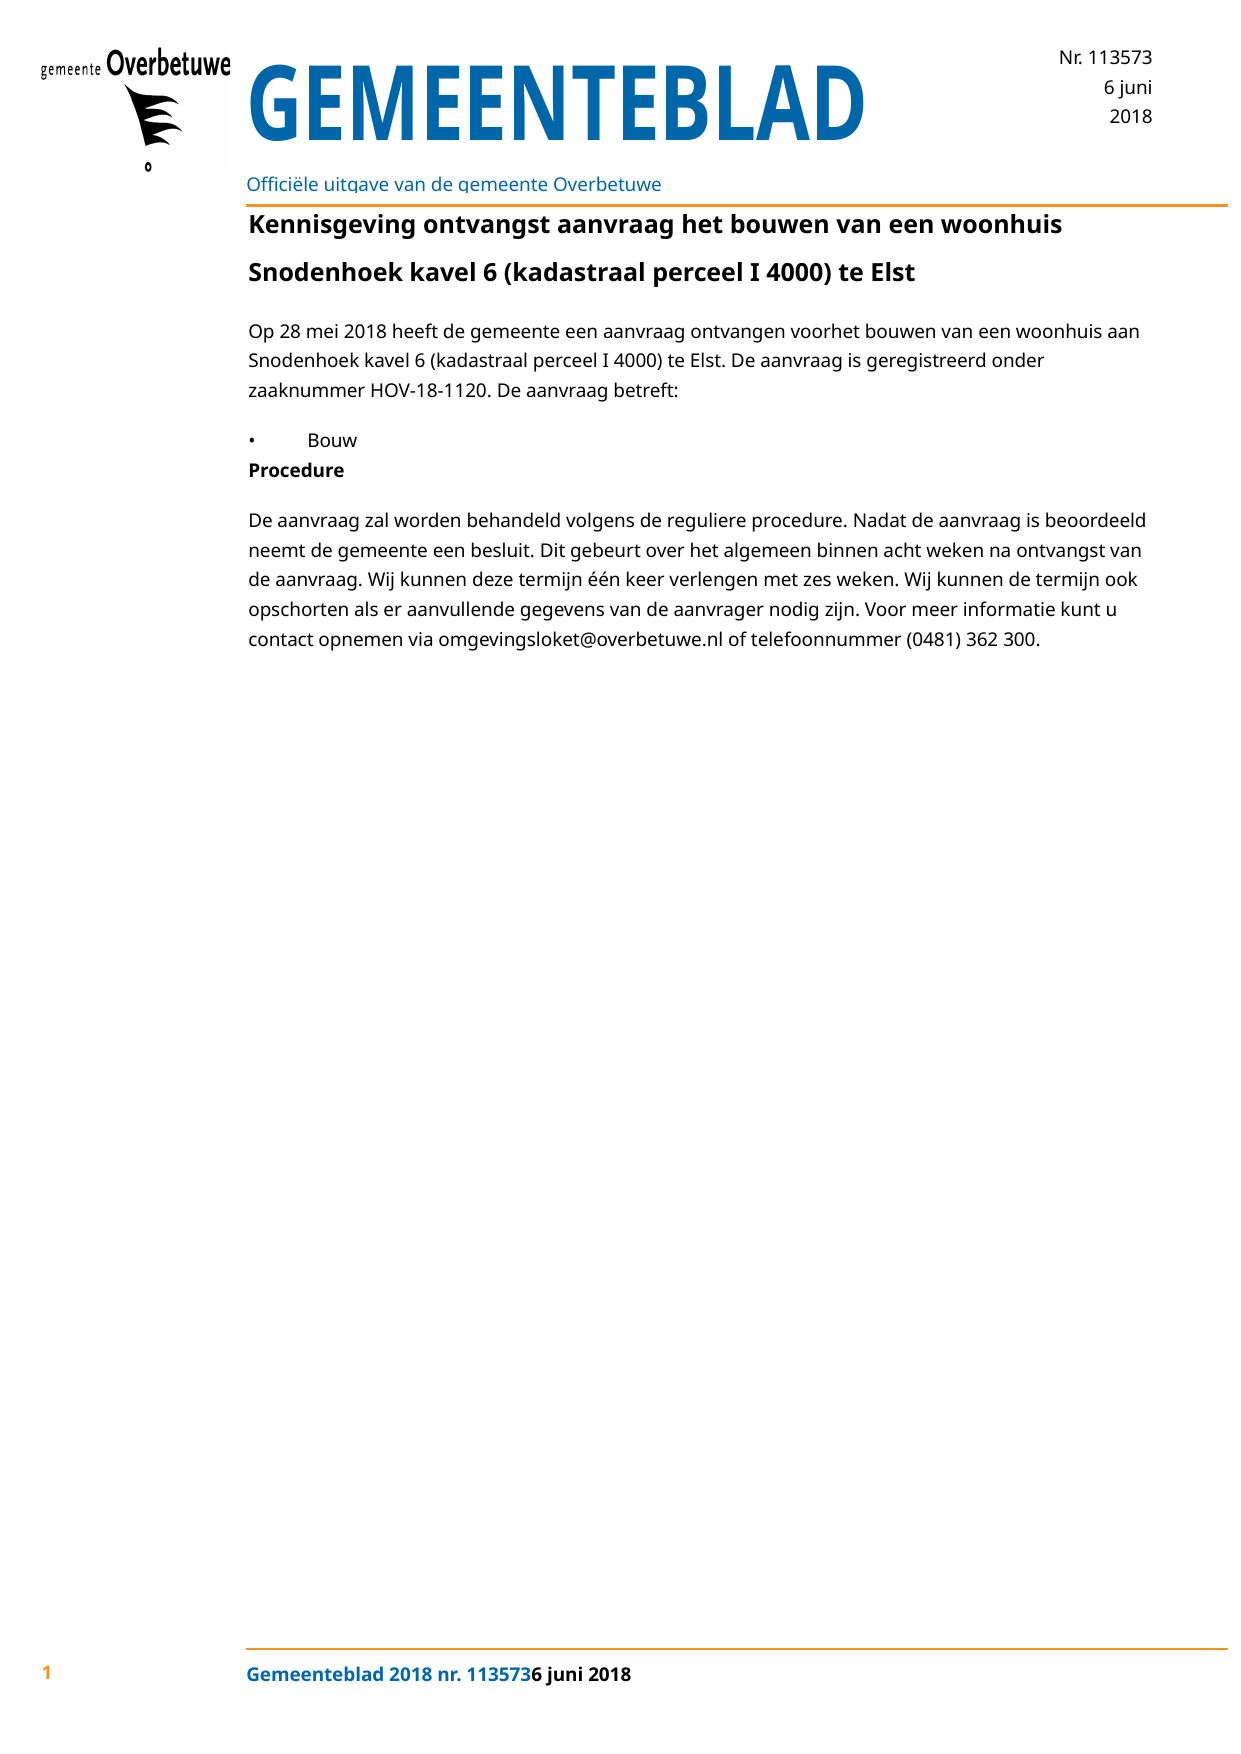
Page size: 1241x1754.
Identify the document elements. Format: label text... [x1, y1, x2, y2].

list Bouw [248, 427, 1152, 453]
picture [41, 47, 231, 172]
text Op 28 mei 2018 heeft de gemeente een aanvraag ontvangen voorhet bouwen van een woonhuis aan Snodenhoek kavel 6 (kadastraal perceel I 4000) te Elst. De aanvraag is geregistreerd onder zaaknummer HOV-18-1120. De aanvraag betreft: [248, 318, 1152, 403]
text De aanvraag zal worden behandeld volgens de reguliere procedure. Nadat de aanvraag is beoordeeld neemt de gemeente een besluit. Dit gebeurt over het algemeen binnen acht weken na ontvangst van de aanvraag. Wij kunnen deze termijn één keer verlengen met zes weken. Wij kunnen de termijn ook opschorten als er aanvullende gegevens van de aanvrager nodig zijn. Voor meer informatie kunt u contact opnemen via omgevingsloket@overbetuwe.nl of telefoonnummer (0481) 362 300. [248, 507, 1152, 652]
text Procedure [248, 457, 1152, 483]
text Kennisgeving ontvangst aanvraag het bouwen van een woonhuis Snodenhoek kavel 6 (kadastraal perceel I 4000) te Elst [248, 207, 1152, 288]
